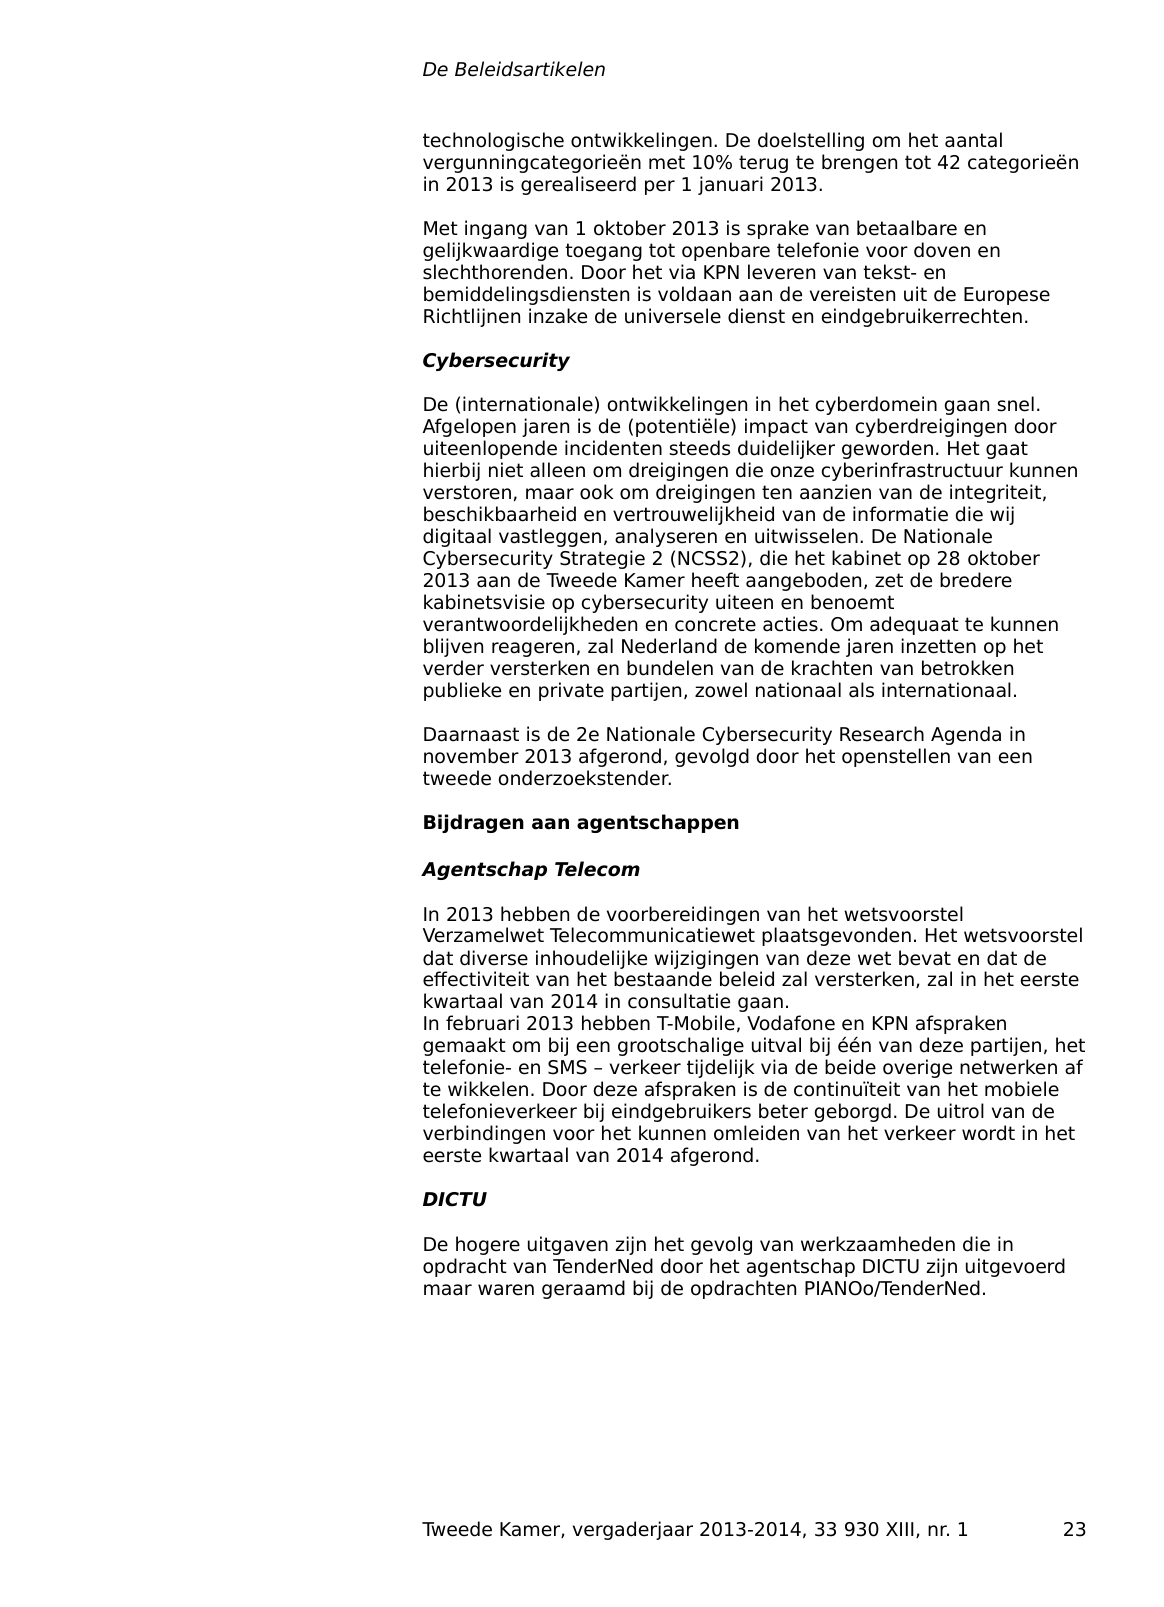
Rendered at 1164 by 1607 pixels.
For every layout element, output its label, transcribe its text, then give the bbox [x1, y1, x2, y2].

text De hogere uitgaven zijn het gevolg van werkzaamheden die in opdracht van TenderNed door het agentschap DICTU zijn uitgevoerd maar waren geraamd bij de opdrachten PIANOo/TenderNed. [422, 1233, 1087, 1299]
text In februari 2013 hebben T-Mobile, Vodafone en KPN afspraken gemaakt om bij een grootschalige uitval bij één van deze partijen, het telefonie- en SMS – verkeer tijdelijk via de beide overige netwerken af te wikkelen. Door deze afspraken is de continuïteit van het mobiele telefonieverkeer bij eindgebruikers beter geborgd. De uitrol van de verbindingen voor het kunnen omleiden van het verkeer wordt in het eerste kwartaal van 2014 afgerond. [422, 1013, 1087, 1167]
text In 2013 hebben de voorbereidingen van het wetsvoorstel Verzamelwet Telecommunicatiewet plaatsgevonden. Het wetsvoorstel dat diverse inhoudelijke wijzigingen van deze wet bevat en dat de effectiviteit van het bestaande beleid zal versterken, zal in het eerste kwartaal van 2014 in consultatie gaan. [422, 903, 1087, 1013]
subtitle Agentschap Telecom [422, 859, 1087, 881]
subtitle Cybersecurity [422, 350, 1087, 372]
subtitle Bijdragen aan agentschappen [422, 812, 1087, 834]
text Met ingang van 1 oktober 2013 is sprake van betaalbare en gelijkwaardige toegang tot openbare telefonie voor doven en slechthorenden. Door het via KPN leveren van tekst- en bemiddelingsdiensten is voldaan aan de vereisten uit de Europese Richtlijnen inzake de universele dienst en eindgebruikerrechten. [422, 218, 1087, 328]
subtitle DICTU [422, 1189, 1087, 1211]
text technologische ontwikkelingen. De doelstelling om het aantal vergunningcategorieën met 10% terug te brengen tot 42 categorieën in 2013 is gerealiseerd per 1 januari 2013. [422, 130, 1087, 196]
text De (internationale) ontwikkelingen in het cyberdomein gaan snel. Afgelopen jaren is de (potentiële) impact van cyberdreigingen door uiteenlopende incidenten steeds duidelijker geworden. Het gaat hierbij niet alleen om dreigingen die onze cyberinfrastructuur kunnen verstoren, maar ook om dreigingen ten aanzien van de integriteit, beschikbaarheid en vertrouwelijkheid van de informatie die wij digitaal vastleggen, analyseren en uitwisselen. De Nationale Cybersecurity Strategie 2 (NCSS2), die het kabinet op 28 oktober 2013 aan de Tweede Kamer heeft aangeboden, zet de bredere kabinetsvisie op cybersecurity uiteen en benoemt verantwoordelijkheden en concrete acties. Om adequaat te kunnen blijven reageren, zal Nederland de komende jaren inzetten op het verder versterken en bundelen van de krachten van betrokken publieke en private partijen, zowel nationaal als internationaal. [422, 394, 1087, 702]
text Daarnaast is de 2e Nationale Cybersecurity Research Agenda in november 2013 afgerond, gevolgd door het openstellen van een tweede onderzoekstender. [422, 724, 1087, 790]
